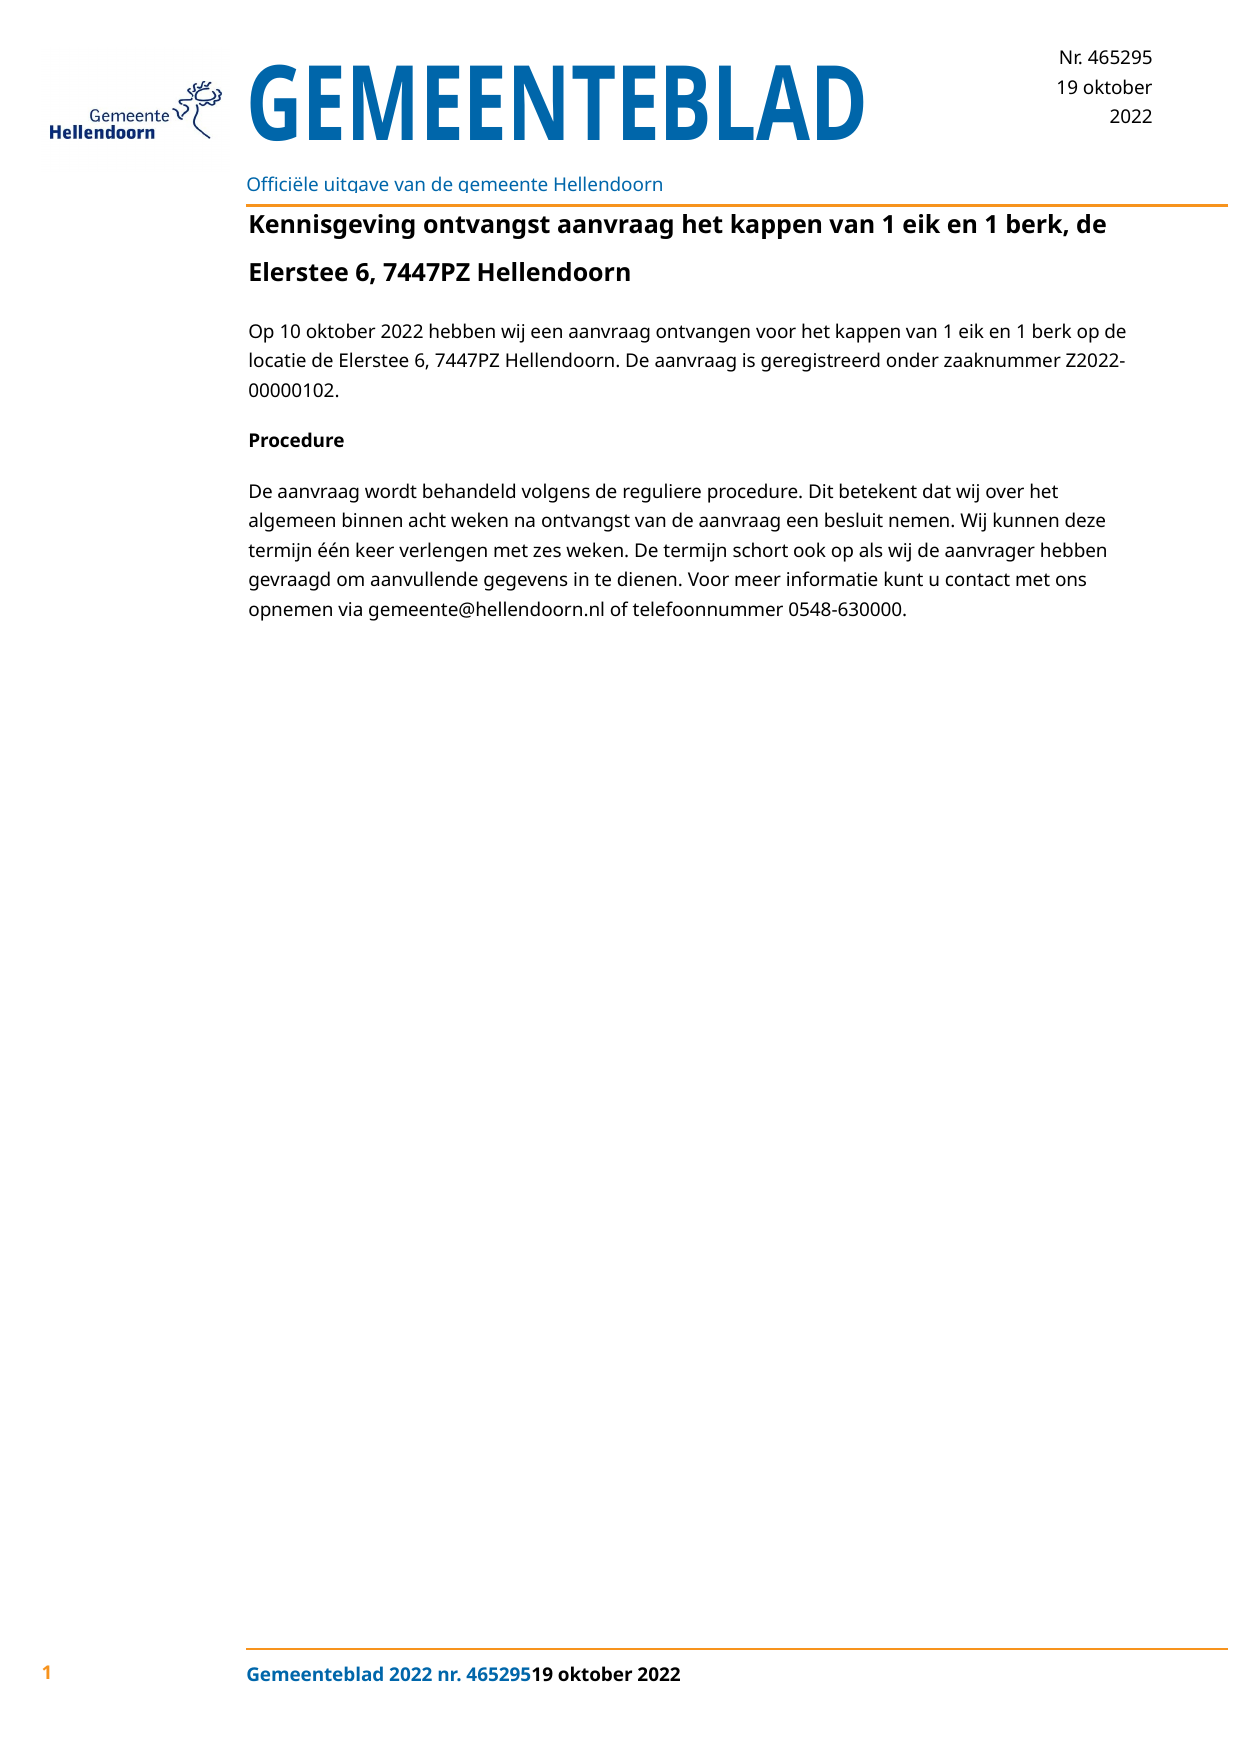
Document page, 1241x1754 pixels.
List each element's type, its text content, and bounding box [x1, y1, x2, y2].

text De aanvraag wordt behandeld volgens de reguliere procedure. Dit betekent dat wij over het algemeen binnen acht weken na ontvangst van de aanvraag een besluit nemen. Wij kunnen deze termijn één keer verlengen met zes weken. De termijn schort ook op als wij de aanvrager hebben gevraagd om aanvullende gegevens in te dienen. Voor meer informatie kunt u contact met ons opnemen via gemeente@hellendoorn.nl of telefoonnummer 0548-630000. [248, 478, 1152, 622]
text Kennisgeving ontvangst aanvraag het kappen van 1 eik en 1 berk, de Elerstee 6, 7447PZ Hellendoorn [248, 207, 1152, 288]
picture [41, 47, 231, 172]
text Op 10 oktober 2022 hebben wij een aanvraag ontvangen voor het kappen van 1 eik en 1 berk op de locatie de Elerstee 6, 7447PZ Hellendoorn. De aanvraag is geregistreerd onder zaaknummer Z2022-00000102. [248, 318, 1152, 403]
text Procedure [248, 427, 1152, 453]
